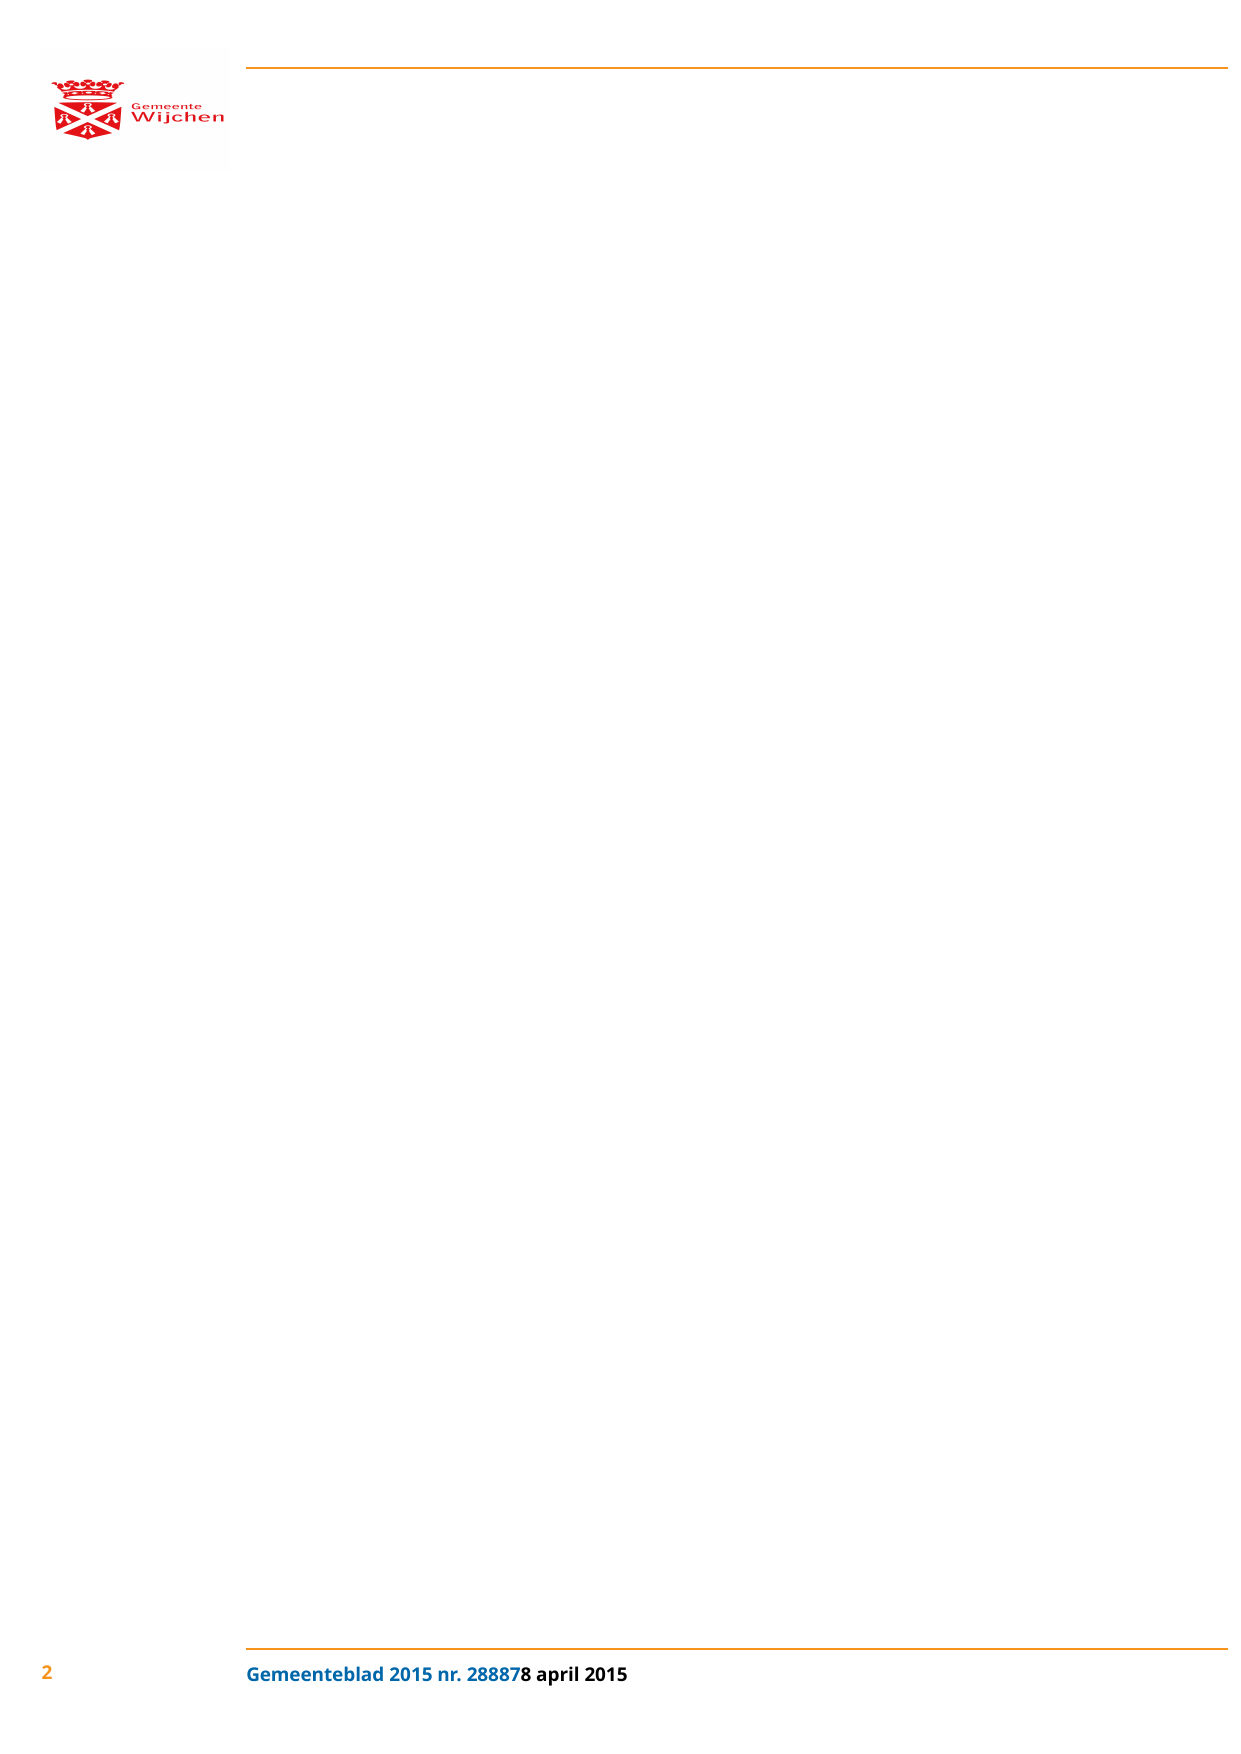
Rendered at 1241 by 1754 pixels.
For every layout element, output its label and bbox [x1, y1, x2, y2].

picture [41, 47, 231, 172]
